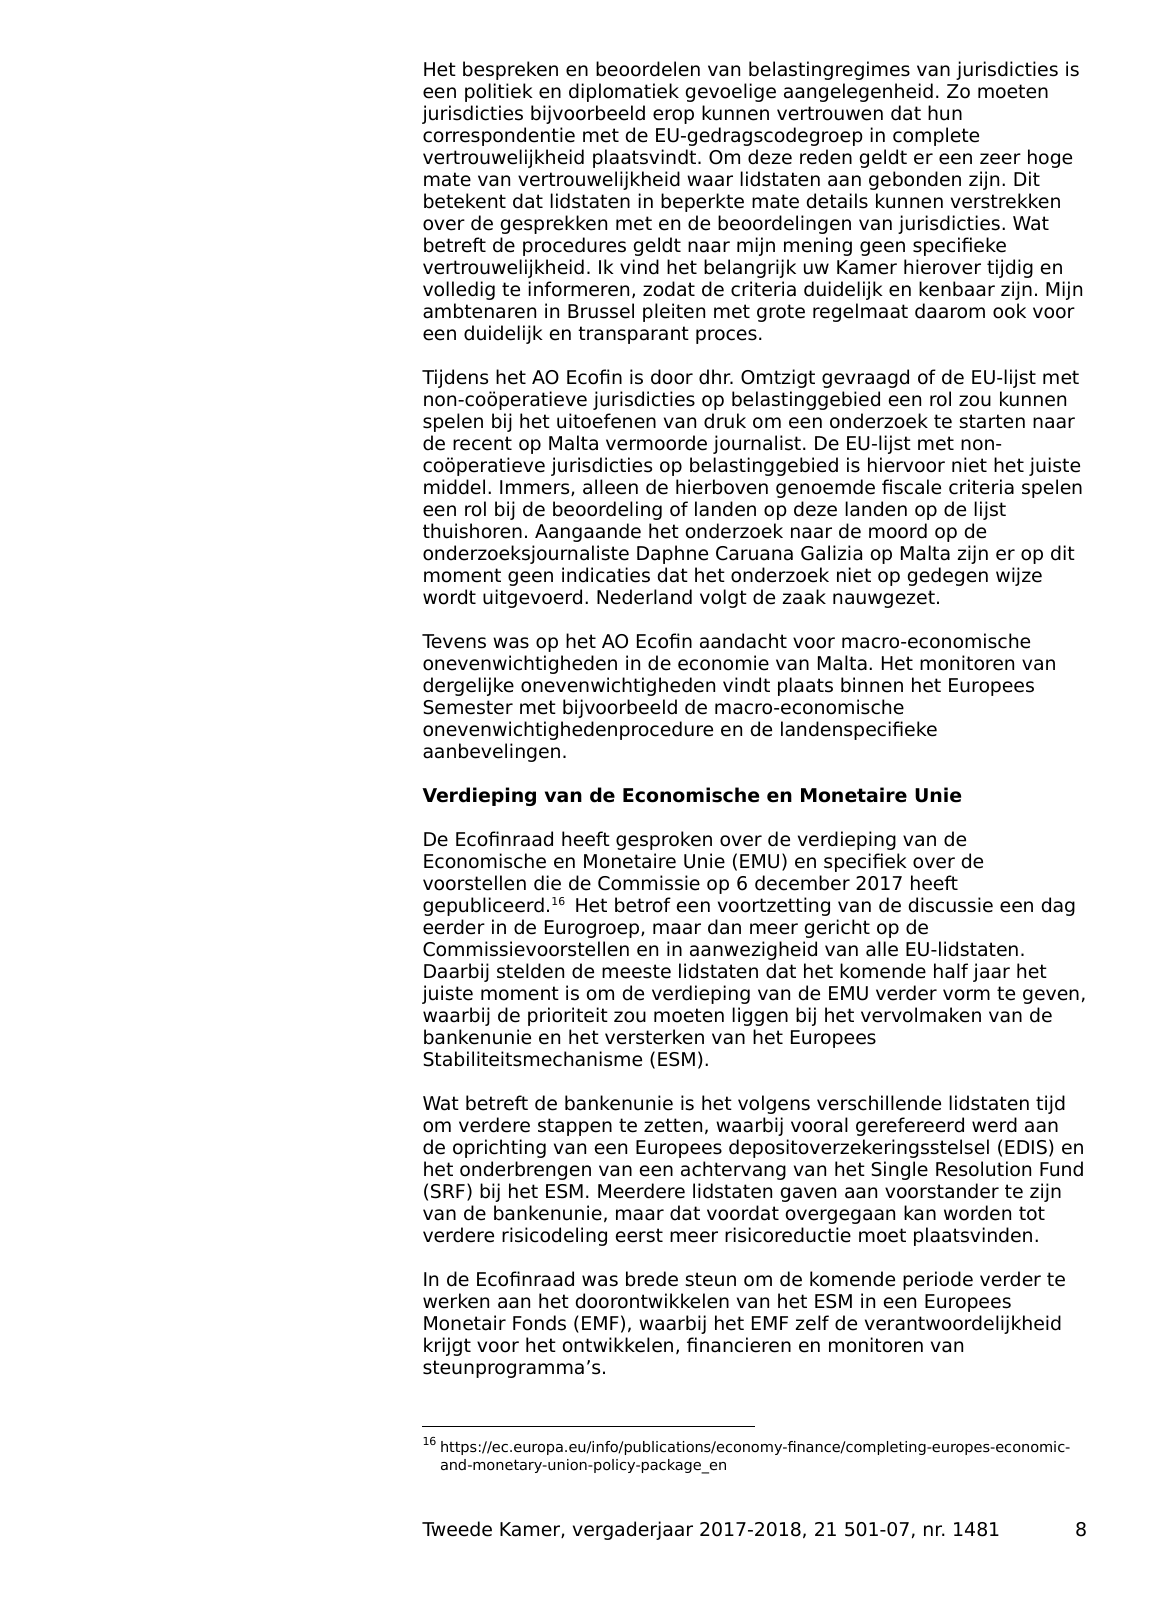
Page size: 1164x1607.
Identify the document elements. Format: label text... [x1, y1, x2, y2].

text https://ec.europa.eu/info/publications/economy-finance/completing-europes-economic-and-monetary-union-policy-package_en [422, 1435, 1087, 1474]
text Het bespreken en beoordelen van belastingregimes van jurisdicties is een politiek en diplomatiek gevoelige aangelegenheid. Zo moeten jurisdicties bijvoorbeeld erop kunnen vertrouwen dat hun correspondentie met de EU-gedragscodegroep in complete vertrouwelijkheid plaatsvindt. Om deze reden geldt er een zeer hoge mate van vertrouwelijkheid waar lidstaten aan gebonden zijn. Dit betekent dat lidstaten in beperkte mate details kunnen verstrekken over de gesprekken met en de beoordelingen van jurisdicties. Wat betreft de procedures geldt naar mijn mening geen specifieke vertrouwelijkheid. Ik vind het belangrijk uw Kamer hierover tijdig en volledig te informeren, zodat de criteria duidelijk en kenbaar zijn. Mijn ambtenaren in Brussel pleiten met grote regelmaat daarom ook voor een duidelijk en transparant proces. [422, 59, 1087, 345]
text Tijdens het AO Ecofin is door dhr. Omtzigt gevraagd of de EU-lijst met non-coöperatieve jurisdicties op belastinggebied een rol zou kunnen spelen bij het uitoefenen van druk om een onderzoek te starten naar de recent op Malta vermoorde journalist. De EU-lijst met non-coöperatieve jurisdicties op belastinggebied is hiervoor niet het juiste middel. Immers, alleen de hierboven genoemde fiscale criteria spelen een rol bij de beoordeling of landen op deze landen op de lijst thuishoren. Aangaande het onderzoek naar de moord op de onderzoeksjournaliste Daphne Caruana Galizia op Malta zijn er op dit moment geen indicaties dat het onderzoek niet op gedegen wijze wordt uitgevoerd. Nederland volgt de zaak nauwgezet. [422, 367, 1087, 609]
text De Ecofinraad heeft gesproken over de verdieping van de Economische en Monetaire Unie (EMU) en specifiek over de voorstellen die de Commissie op 6 december 2017 heeft gepubliceerd. Het betrof een voortzetting van de discussie een dag eerder in de Eurogroep, maar dan meer gericht op de Commissievoorstellen en in aanwezigheid van alle EU-lidstaten. Daarbij stelden de meeste lidstaten dat het komende half jaar het juiste moment is om de verdieping van de EMU verder vorm te geven, waarbij de prioriteit zou moeten liggen bij het vervolmaken van de bankenunie en het versterken van het Europees Stabiliteitsmechanisme (ESM). [422, 829, 1087, 1071]
text Wat betreft de bankenunie is het volgens verschillende lidstaten tijd om verdere stappen te zetten, waarbij vooral gerefereerd werd aan de oprichting van een Europees depositoverzekeringsstelsel (EDIS) en het onderbrengen van een achtervang van het Single Resolution Fund (SRF) bij het ESM. Meerdere lidstaten gaven aan voorstander te zijn van de bankenunie, maar dat voordat overgegaan kan worden tot verdere risicodeling eerst meer risicoreductie moet plaatsvinden. [422, 1093, 1087, 1247]
text Tevens was op het AO Ecofin aandacht voor macro-economische onevenwichtigheden in de economie van Malta. Het monitoren van dergelijke onevenwichtigheden vindt plaats binnen het Europees Semester met bijvoorbeeld de macro-economische onevenwichtighedenprocedure en de landenspecifieke aanbevelingen. [422, 631, 1087, 763]
subtitle Verdieping van de Economische en Monetaire Unie [422, 785, 1087, 807]
text In de Ecofinraad was brede steun om de komende periode verder te werken aan het doorontwikkelen van het ESM in een Europees Monetair Fonds (EMF), waarbij het EMF zelf de verantwoordelijkheid krijgt voor het ontwikkelen, financieren en monitoren van steunprogramma’s. [422, 1269, 1087, 1379]
